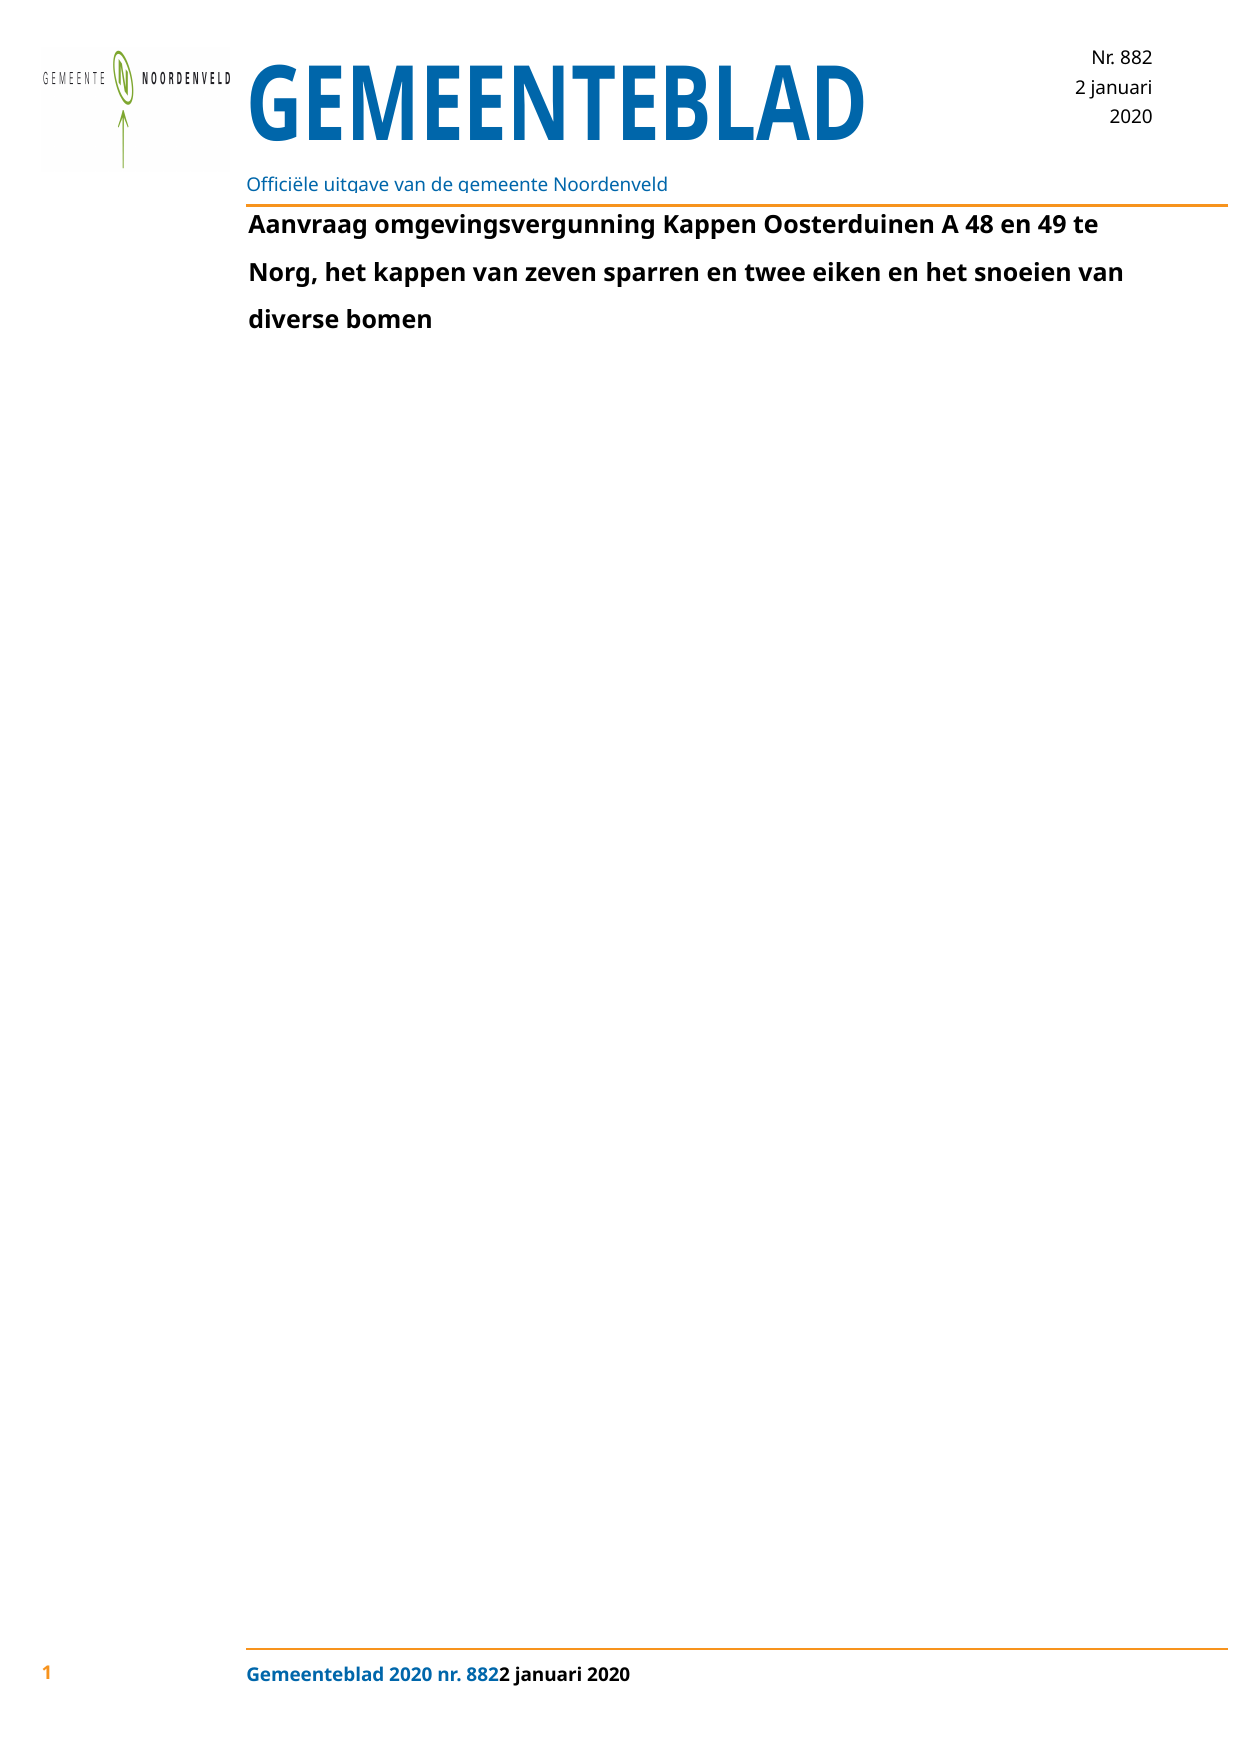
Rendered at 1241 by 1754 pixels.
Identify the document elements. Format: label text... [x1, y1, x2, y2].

text Aanvraag omgevingsvergunning Kappen Oosterduinen A 48 en 49 te Norg, het kappen van zeven sparren en twee eiken en het snoeien van diverse bomen [248, 207, 1152, 336]
picture [41, 47, 231, 172]
